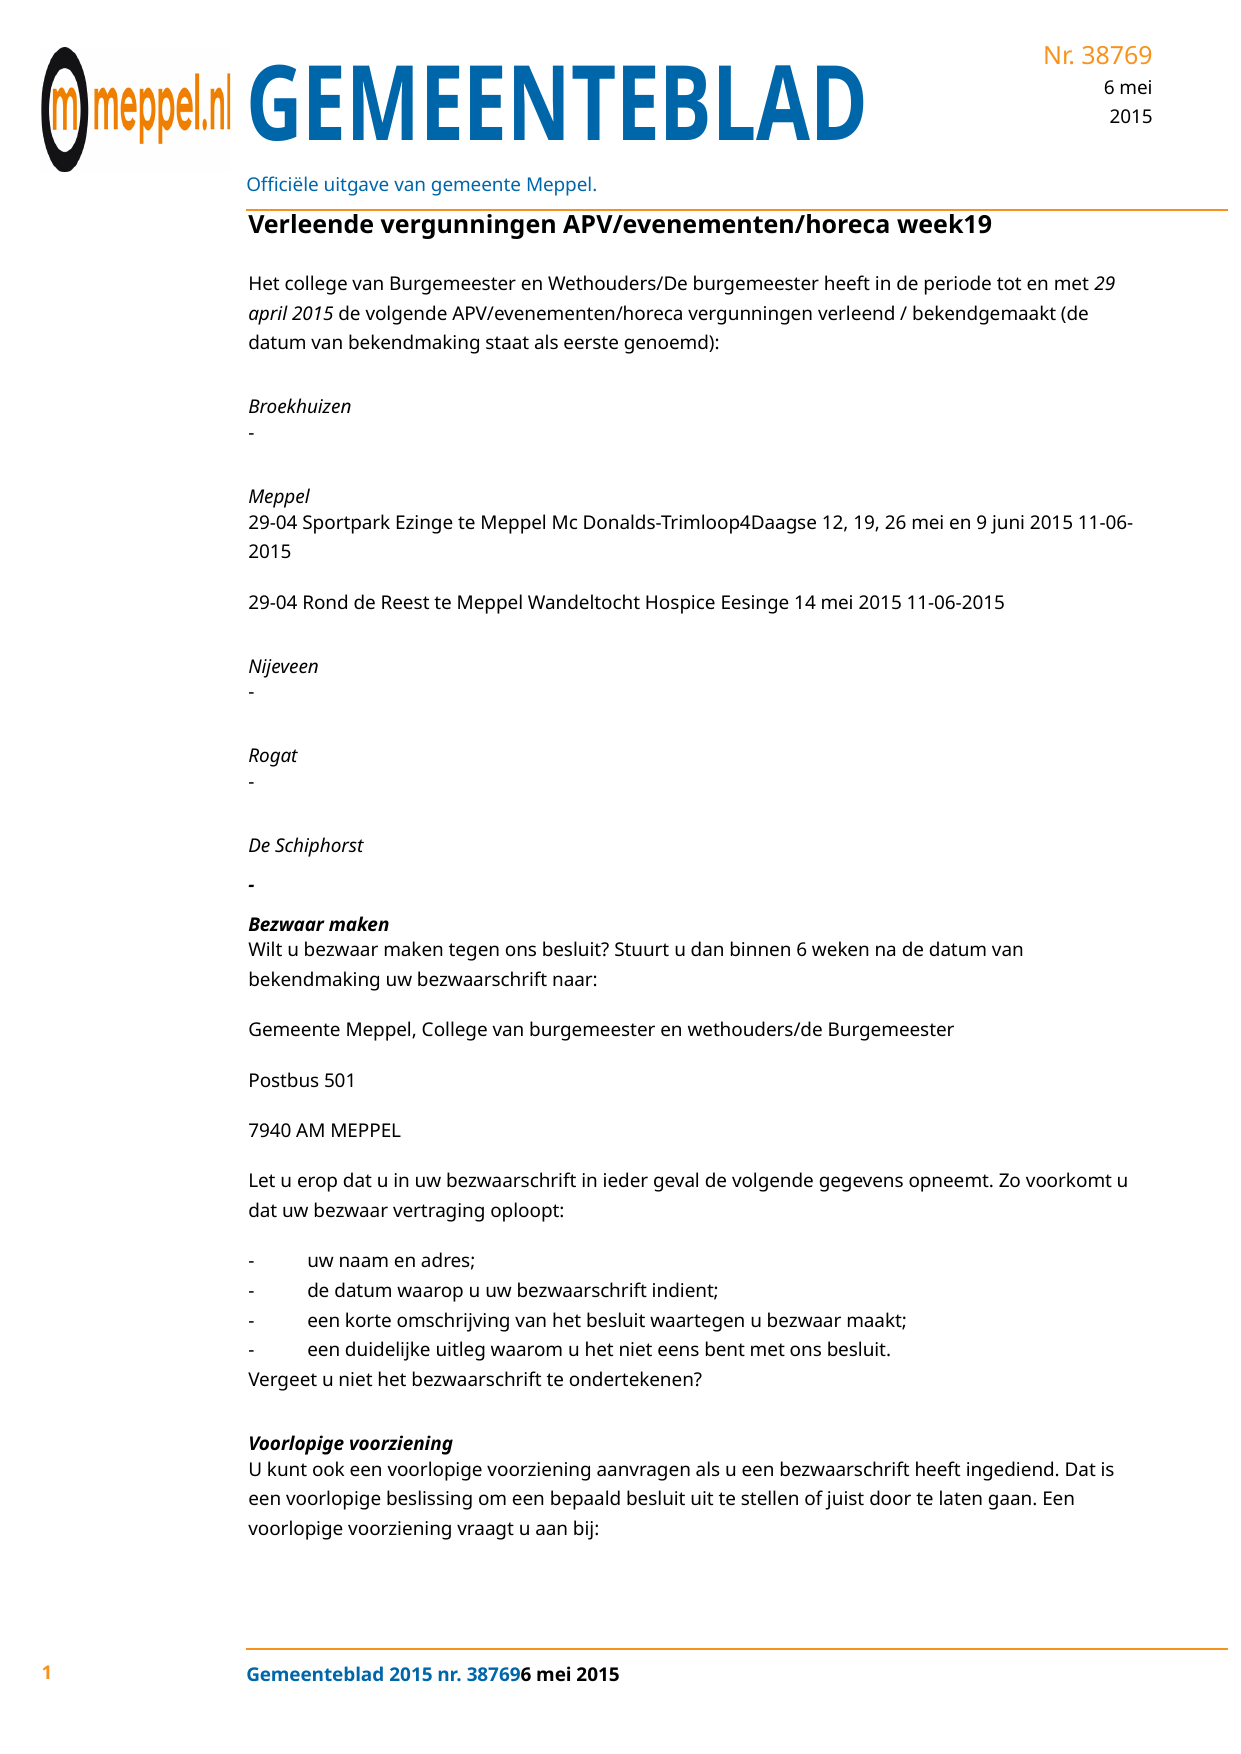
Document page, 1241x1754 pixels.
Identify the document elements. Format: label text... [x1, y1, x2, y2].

list een duidelijke uitleg waarom u het niet eens bent met ons besluit. [248, 1336, 1152, 1362]
text Verleende vergunningen APV/evenementen/horeca week19 [248, 211, 1152, 241]
text Broekhuizen [248, 393, 1152, 419]
text - [248, 419, 1152, 445]
text Rogat [248, 742, 1152, 768]
text Vergeet u niet het bezwaarschrift te ondertekenen? [248, 1366, 1152, 1392]
text Postbus 501 [248, 1067, 1152, 1093]
text Bezwaar maken [248, 911, 1152, 936]
text - [248, 678, 1152, 704]
text Meppel [248, 483, 1152, 509]
text Het college van Burgemeester en Wethouders/De burgemeester heeft in de periode tot en met 29 april 2015 de volgende APV/evenementen/horeca vergunningen verleend / bekendgemaakt (de datum van bekendmaking staat als eerste genoemd): [248, 270, 1152, 355]
text 29-04 Rond de Reest te Meppel Wandeltocht Hospice Eesinge 14 mei 2015 11-06-2015 [248, 589, 1152, 614]
text - [248, 768, 1152, 794]
list de datum waarop u uw bezwaarschrift indient; [248, 1277, 1152, 1303]
text 7940 AM MEPPEL [248, 1117, 1152, 1143]
text Let u erop dat u in uw bezwaarschrift in ieder geval de volgende gegevens opneemt. Zo voorkomt u dat uw bezwaar vertraging oploopt: [248, 1168, 1152, 1223]
text Voorlopige voorziening [248, 1430, 1152, 1456]
text Nijeveen [248, 653, 1152, 678]
text Wilt u bezwaar maken tegen ons besluit? Stuurt u dan binnen 6 weken na de datum van bekendmaking uw bezwaarschrift naar: [248, 936, 1152, 992]
text 29-04 Sportpark Ezinge te Meppel Mc Donalds-Trimloop4Daagse 12, 19, 26 mei en 9 juni 2015 11-06-2015 [248, 509, 1152, 564]
text - [248, 871, 1152, 897]
list uw naam en adres; [248, 1248, 1152, 1273]
picture [41, 47, 231, 172]
text Gemeente Meppel, College van burgemeester en wethouders/de Burgemeester [248, 1016, 1152, 1042]
list een korte omschrijving van het besluit waartegen u bezwaar maakt; [248, 1307, 1152, 1333]
text De Schiphorst [248, 832, 1152, 858]
text U kunt ook een voorlopige voorziening aanvragen als u een bezwaarschrift heeft ingediend. Dat is een voorlopige beslissing om een bepaald besluit uit te stellen of juist door te laten gaan. Een voorlopige voorziening vraagt u aan bij: [248, 1456, 1152, 1541]
